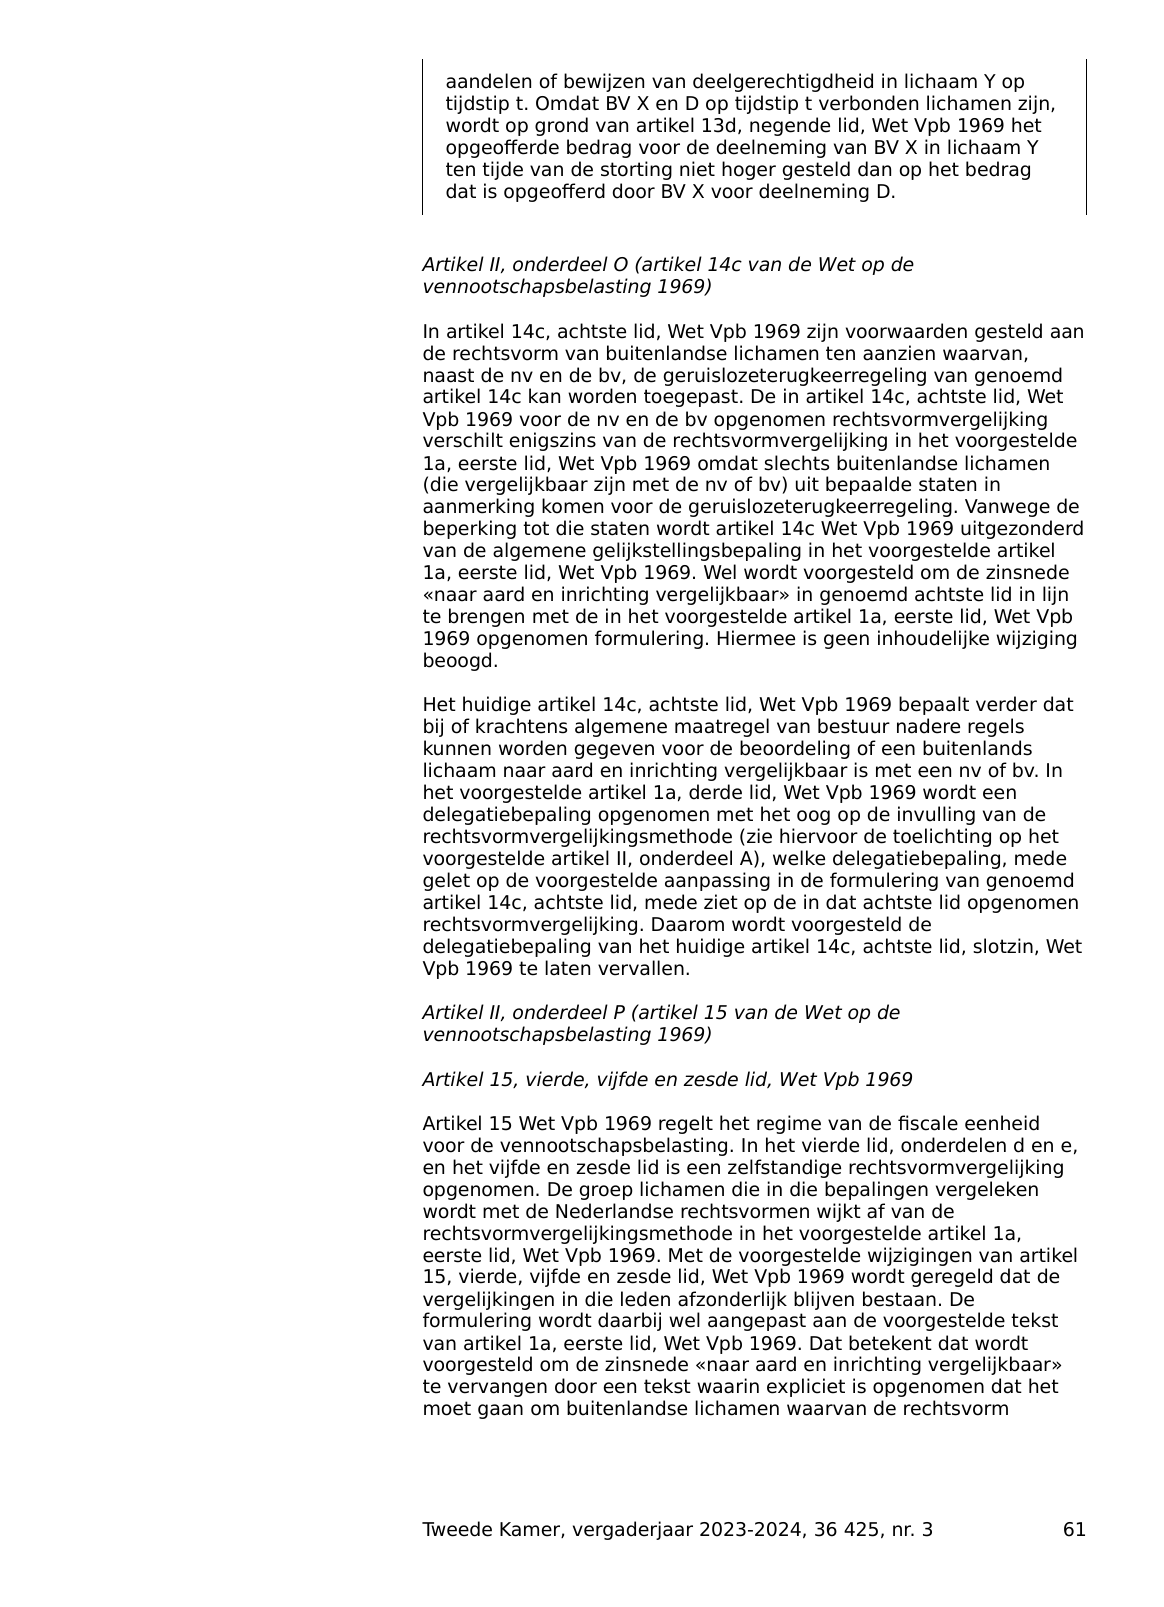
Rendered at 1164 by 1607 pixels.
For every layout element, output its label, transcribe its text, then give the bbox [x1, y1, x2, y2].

subtitle Artikel 15, vierde, vijfde en zesde lid, Wet Vpb 1969 [422, 1068, 1087, 1090]
table_header aandelen of bewijzen van deelgerechtigdheid in lichaam Y op tijdstip t. Omdat BV X en D op tijdstip t verbonden lichamen zijn, wordt op grond van artikel 13d, negende lid, Wet Vpb 1969 het opgeofferde bedrag voor de deelneming van BV X in lichaam Y ten tijde van de storting niet hoger gesteld dan op het bedrag dat is opgeofferd door BV X voor deelneming D. [423, 59, 1086, 214]
text In artikel 14c, achtste lid, Wet Vpb 1969 zijn voorwaarden gesteld aan de rechtsvorm van buitenlandse lichamen ten aanzien waarvan, naast de nv en de bv, de geruislozeterugkeerregeling van genoemd artikel 14c kan worden toegepast. De in artikel 14c, achtste lid, Wet Vpb 1969 voor de nv en de bv opgenomen rechtsvormvergelijking verschilt enigszins van de rechtsvormvergelijking in het voorgestelde 1a, eerste lid, Wet Vpb 1969 omdat slechts buitenlandse lichamen (die vergelijkbaar zijn met de nv of bv) uit bepaalde staten in aanmerking komen voor de geruislozeterugkeerregeling. Vanwege de beperking tot die staten wordt artikel 14c Wet Vpb 1969 uitgezonderd van de algemene gelijkstellingsbepaling in het voorgestelde artikel 1a, eerste lid, Wet Vpb 1969. Wel wordt voorgesteld om de zinsnede «naar aard en inrichting vergelijkbaar» in genoemd achtste lid in lijn te brengen met de in het voorgestelde artikel 1a, eerste lid, Wet Vpb 1969 opgenomen formulering. Hiermee is geen inhoudelijke wijziging beoogd. [422, 321, 1087, 672]
subtitle Artikel II, onderdeel P (artikel 15 van de Wet op de vennootschapsbelasting 1969) [422, 1002, 1087, 1046]
text Artikel 15 Wet Vpb 1969 regelt het regime van de fiscale eenheid voor de vennootschapsbelasting. In het vierde lid, onderdelen d en e, en het vijfde en zesde lid is een zelfstandige rechtsvormvergelijking opgenomen. De groep lichamen die in die bepalingen vergeleken wordt met de Nederlandse rechtsvormen wijkt af van de rechtsvormvergelijkingsmethode in het voorgestelde artikel 1a, eerste lid, Wet Vpb 1969. Met de voorgestelde wijzigingen van artikel 15, vierde, vijfde en zesde lid, Wet Vpb 1969 wordt geregeld dat de vergelijkingen in die leden afzonderlijk blijven bestaan. De formulering wordt daarbij wel aangepast aan de voorgestelde tekst van artikel 1a, eerste lid, Wet Vpb 1969. Dat betekent dat wordt voorgesteld om de zinsnede «naar aard en inrichting vergelijkbaar» te vervangen door een tekst waarin expliciet is opgenomen dat het moet gaan om buitenlandse lichamen waarvan de rechtsvorm [422, 1113, 1087, 1420]
text Het huidige artikel 14c, achtste lid, Wet Vpb 1969 bepaalt verder dat bij of krachtens algemene maatregel van bestuur nadere regels kunnen worden gegeven voor de beoordeling of een buitenlands lichaam naar aard en inrichting vergelijkbaar is met een nv of bv. In het voorgestelde artikel 1a, derde lid, Wet Vpb 1969 wordt een delegatiebepaling opgenomen met het oog op de invulling van de rechtsvormvergelijkingsmethode (zie hiervoor de toelichting op het voorgestelde artikel II, onderdeel A), welke delegatiebepaling, mede gelet op de voorgestelde aanpassing in de formulering van genoemd artikel 14c, achtste lid, mede ziet op de in dat achtste lid opgenomen rechtsvormvergelijking. Daarom wordt voorgesteld de delegatiebepaling van het huidige artikel 14c, achtste lid, slotzin, Wet Vpb 1969 te laten vervallen. [422, 694, 1087, 980]
subtitle Artikel II, onderdeel O (artikel 14c van de Wet op de vennootschapsbelasting 1969) [422, 254, 1087, 298]
